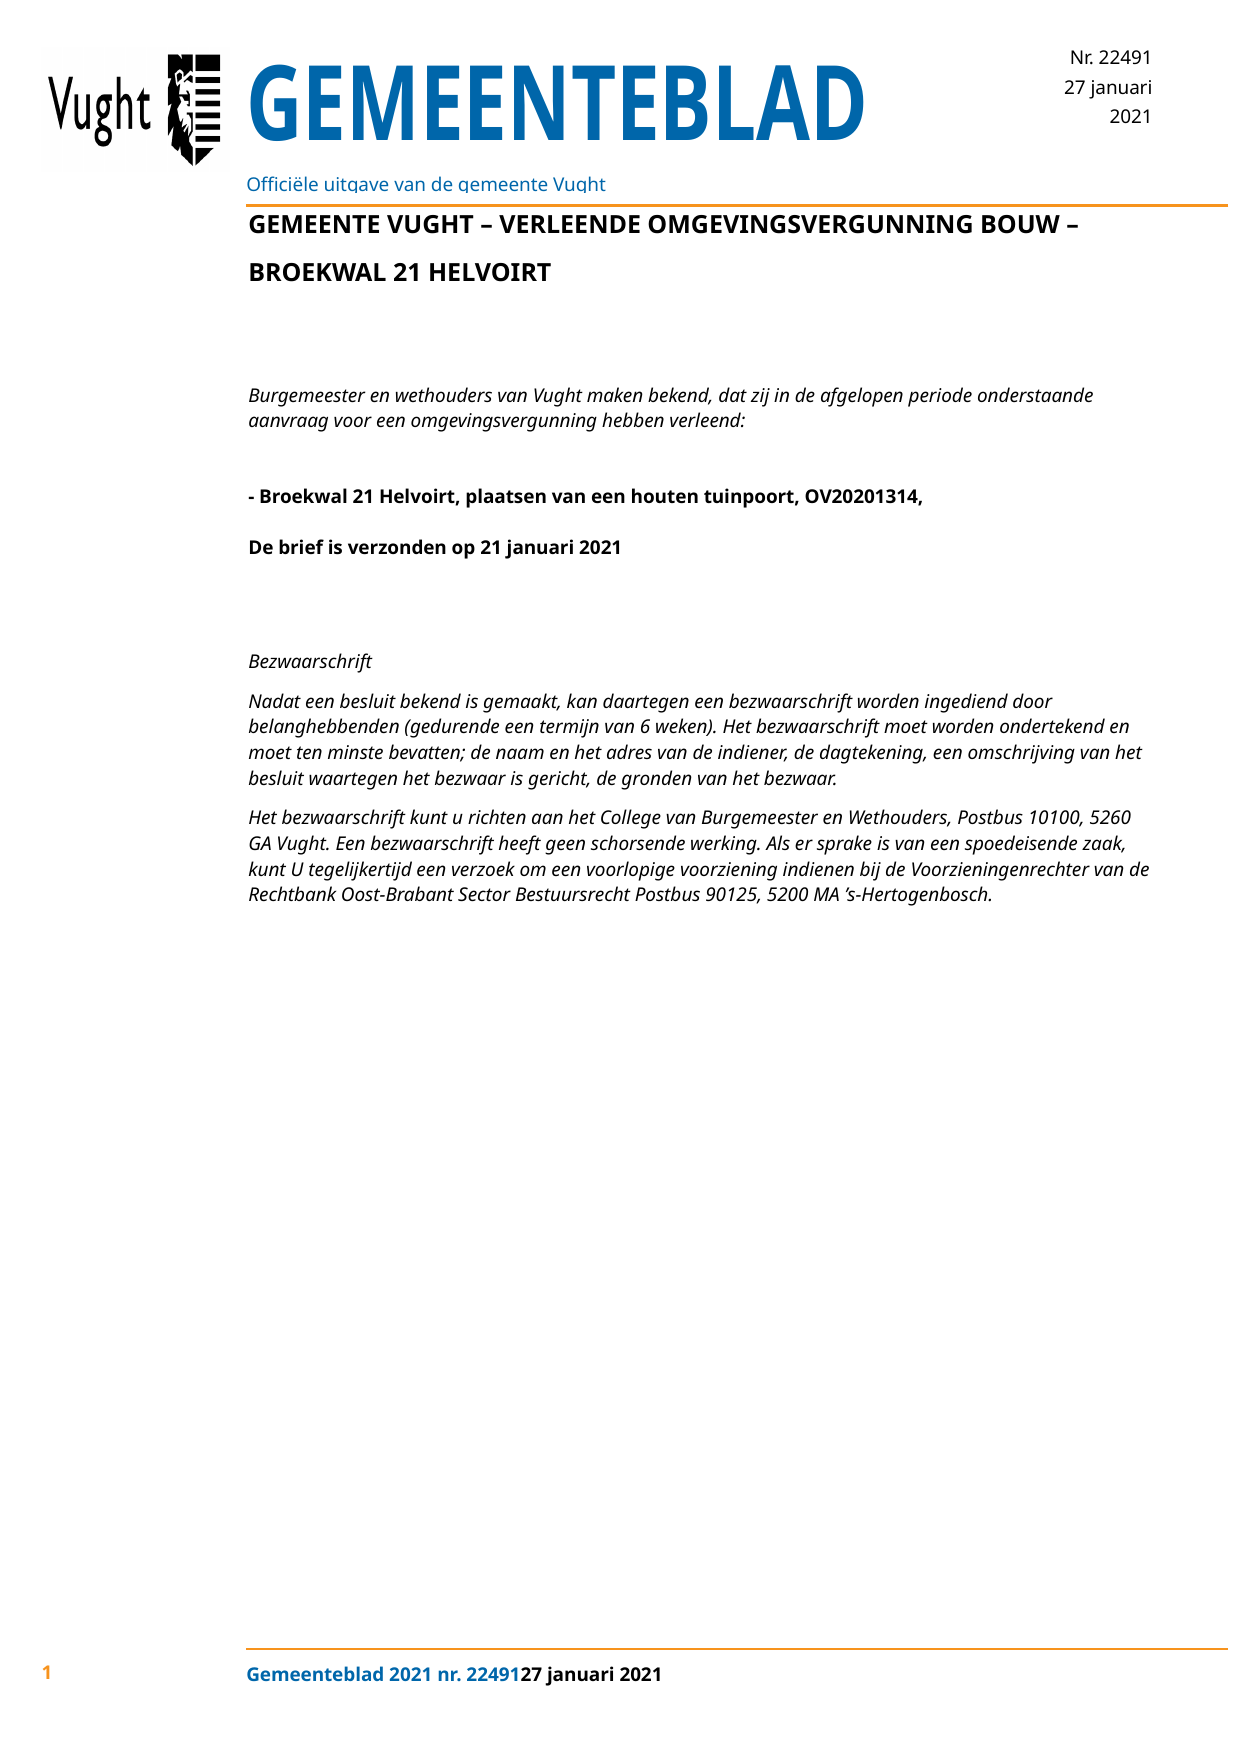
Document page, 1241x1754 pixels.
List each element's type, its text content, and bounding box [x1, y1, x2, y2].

text Nadat een besluit bekend is gemaakt, kan daartegen een bezwaarschrift worden ingediend door belanghebbenden (gedurende een termijn van 6 weken). Het bezwaarschrift moet worden ondertekend en moet ten minste bevatten; de naam en het adres van de indiener, de dagtekening, een omschrijving van het besluit waartegen het bezwaar is gericht, de gronden van het bezwaar. [248, 688, 1152, 791]
text Bezwaarschrift [248, 648, 1152, 674]
text GEMEENTE VUGHT – VERLEENDE OMGEVINGSVERGUNNING BOUW – BROEKWAL 21 HELVOIRT [248, 207, 1152, 288]
text - Broekwal 21 Helvoirt, plaatsen van een houten tuinpoort, OV20201314, [248, 484, 1152, 509]
text De brief is verzonden op 21 januari 2021 [248, 534, 1152, 560]
picture [41, 47, 231, 172]
text Burgemeester en wethouders van Vught maken bekend, dat zij in de afgelopen periode onderstaande aanvraag voor een omgevingsvergunning hebben verleend: [248, 382, 1152, 433]
text Het bezwaarschrift kunt u richten aan het College van Burgemeester en Wethouders, Postbus 10100, 5260 GA Vught. Een bezwaarschrift heeft geen schorsende werking. Als er sprake is van een spoedeisende zaak, kunt U tegelijkertijd een verzoek om een voorlopige voorziening indienen bij de Voorzieningenrechter van de Rechtbank Oost-Brabant Sector Bestuursrecht Postbus 90125, 5200 MA ’s-Hertogenbosch. [248, 804, 1152, 907]
